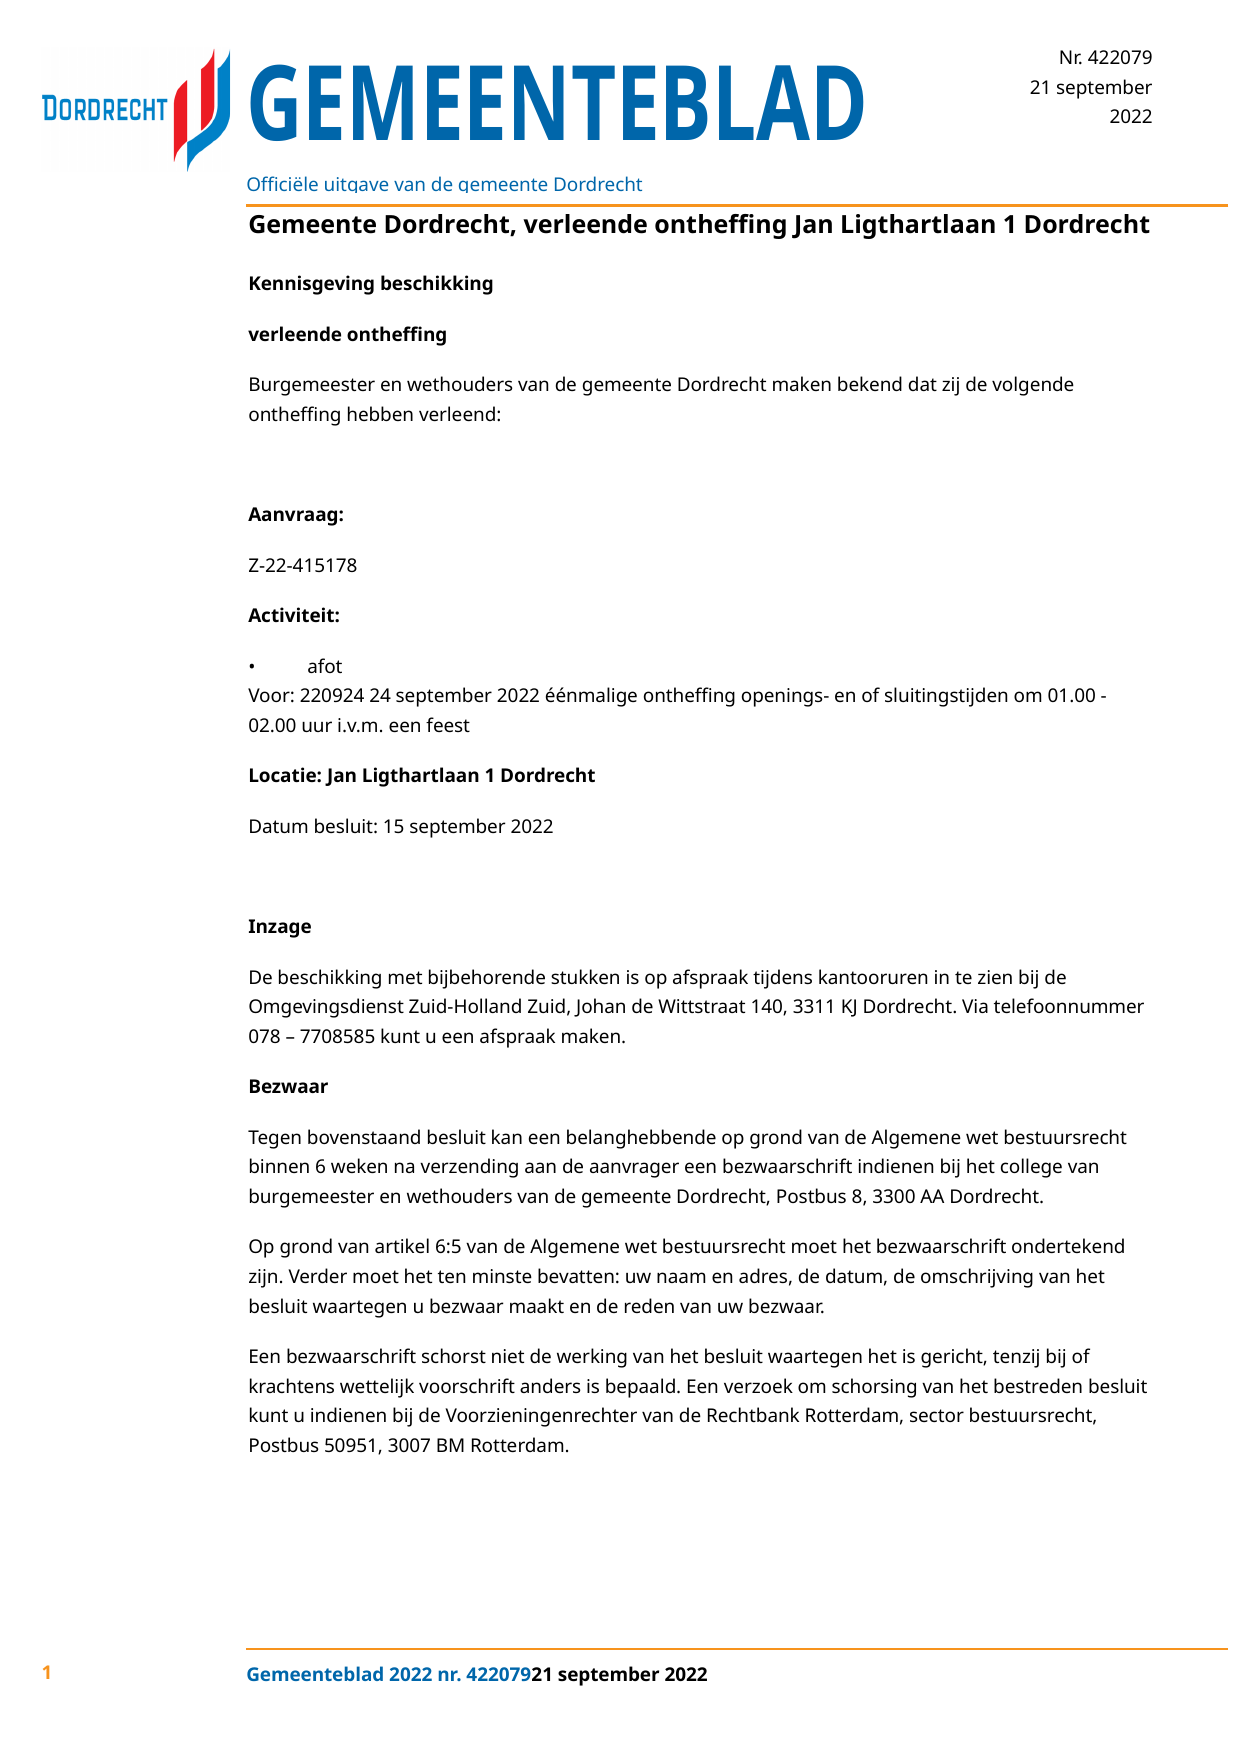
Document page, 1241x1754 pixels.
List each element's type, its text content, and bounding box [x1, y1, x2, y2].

text Activiteit: [248, 602, 1152, 628]
text Tegen bovenstaand besluit kan een belanghebbende op grond van de Algemene wet bestuursrecht binnen 6 weken na verzending aan de aanvrager een bezwaarschrift indienen bij het college van burgemeester en wethouders van de gemeente Dordrecht, Postbus 8, 3300 AA Dordrecht. [248, 1124, 1152, 1209]
text verleende ontheffing [248, 321, 1152, 346]
text Aanvraag: [248, 502, 1152, 527]
list afot [248, 653, 1152, 678]
text Datum besluit: 15 september 2022 [248, 813, 1152, 838]
text Voor: 220924 24 september 2022 éénmalige ontheffing openings- en of sluitingstijden om 01.00 - 02.00 uur i.v.m. een feest [248, 682, 1152, 738]
text Een bezwaarschrift schorst niet de werking van het besluit waartegen het is gericht, tenzij bij of krachtens wettelijk voorschrift anders is bepaald. Een verzoek om schorsing van het bestreden besluit kunt u indienen bij de Voorzieningenrechter van de Rechtbank Rotterdam, sector bestuursrecht, Postbus 50951, 3007 BM Rotterdam. [248, 1343, 1152, 1458]
text Bezwaar [248, 1074, 1152, 1099]
text De beschikking met bijbehorende stukken is op afspraak tijdens kantooruren in te zien bij de Omgevingsdienst Zuid-Holland Zuid, Johan de Wittstraat 140, 3311 KJ Dordrecht. Via telefoonnummer 078 – 7708585 kunt u een afspraak maken. [248, 964, 1152, 1049]
text Locatie: Jan Ligthartlaan 1 Dordrecht [248, 762, 1152, 788]
text Z-22-415178 [248, 552, 1152, 578]
text Kennisgeving beschikking [248, 270, 1152, 296]
picture [41, 47, 231, 172]
text Op grond van artikel 6:5 van de Algemene wet bestuursrecht moet het bezwaarschrift ondertekend zijn. Verder moet het ten minste bevatten: uw naam en adres, de datum, de omschrijving van het besluit waartegen u bezwaar maakt en de reden van uw bezwaar. [248, 1234, 1152, 1318]
text Inzage [248, 914, 1152, 939]
text Gemeente Dordrecht, verleende ontheffing Jan Ligthartlaan 1 Dordrecht [248, 207, 1152, 241]
text Burgemeester en wethouders van de gemeente Dordrecht maken bekend dat zij de volgende ontheffing hebben verleend: [248, 371, 1152, 426]
